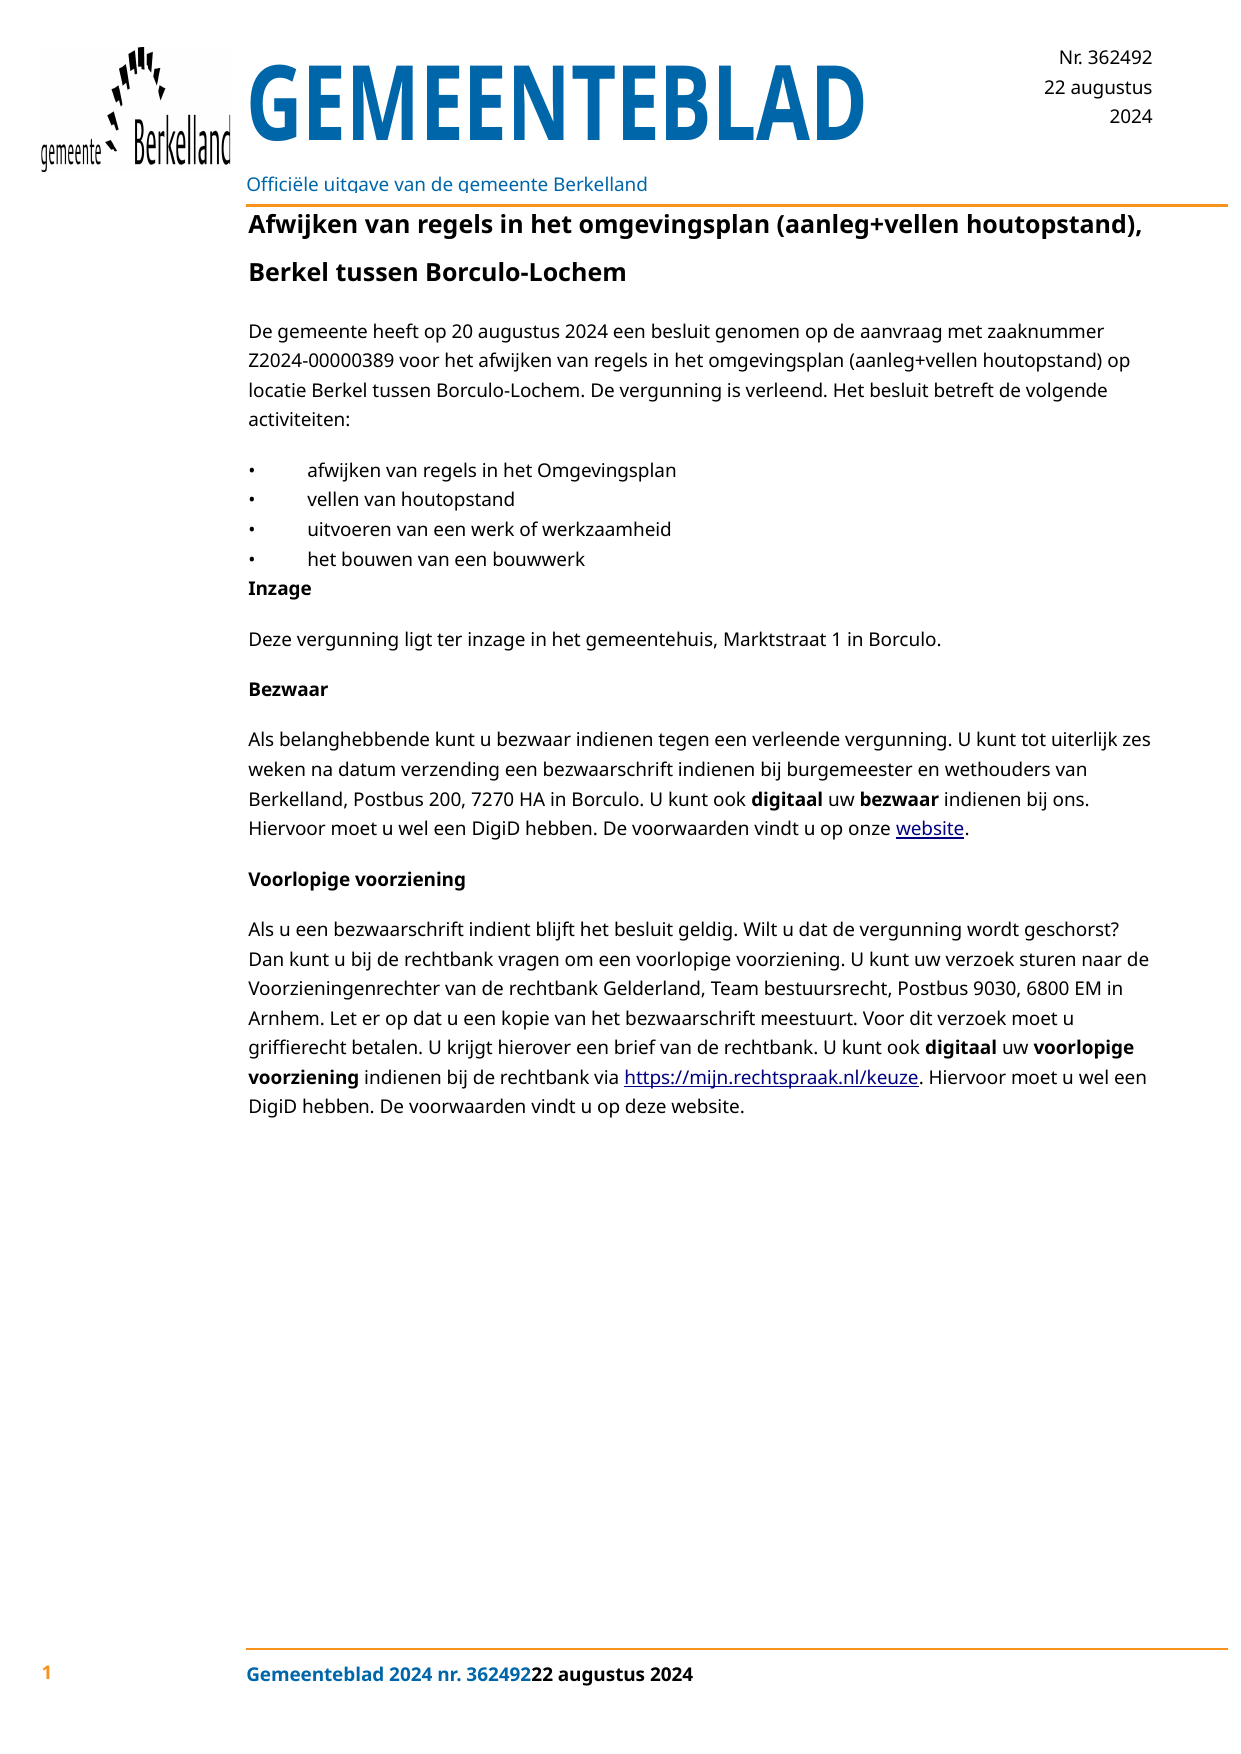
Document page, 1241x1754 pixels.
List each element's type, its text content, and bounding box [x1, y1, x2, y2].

text De gemeente heeft op 20 augustus 2024 een besluit genomen op de aanvraag met zaaknummer Z2024-00000389 voor het afwijken van regels in het omgevingsplan (aanleg+vellen houtopstand) op locatie Berkel tussen Borculo-Lochem. De vergunning is verleend. Het besluit betreft de volgende activiteiten: [248, 318, 1152, 432]
picture [41, 47, 231, 172]
text Bezwaar [248, 676, 1152, 702]
list het bouwen van een bouwwerk [248, 546, 1152, 572]
text Voorlopige voorziening [248, 866, 1152, 892]
text Deze vergunning ligt ter inzage in het gemeentehuis, Marktstraat 1 in Borculo. [248, 626, 1152, 652]
text Inzage [248, 575, 1152, 601]
list vellen van houtopstand [248, 487, 1152, 512]
text Als belanghebbende kunt u bezwaar indienen tegen een verleende vergunning. U kunt tot uiterlijk zes weken na datum verzending een bezwaarschrift indienen bij burgemeester en wethouders van Berkelland, Postbus 200, 7270 HA in Borculo. U kunt ook digitaal uw bezwaar indienen bij ons. Hiervoor moet u wel een DigiD hebben. De voorwaarden vindt u op onze website. [248, 727, 1152, 841]
list uitvoeren van een werk of werkzaamheid [248, 516, 1152, 542]
text Afwijken van regels in het omgevingsplan (aanleg+vellen houtopstand), Berkel tussen Borculo-Lochem [248, 207, 1152, 288]
list afwijken van regels in het Omgevingsplan [248, 457, 1152, 483]
text Als u een bezwaarschrift indient blijft het besluit geldig. Wilt u dat de vergunning wordt geschorst? Dan kunt u bij de rechtbank vragen om een voorlopige voorziening. U kunt uw verzoek sturen naar de Voorzieningenrechter van de rechtbank Gelderland, Team bestuursrecht, Postbus 9030, 6800 EM in Arnhem. Let er op dat u een kopie van het bezwaarschrift meestuurt. Voor dit verzoek moet u griffierecht betalen. U krijgt hierover een brief van de rechtbank. U kunt ook digitaal uw voorlopige voorziening indienen bij de rechtbank via https://mijn.rechtspraak.nl/keuze. Hiervoor moet u wel een DigiD hebben. De voorwaarden vindt u op deze website. [248, 916, 1152, 1119]
